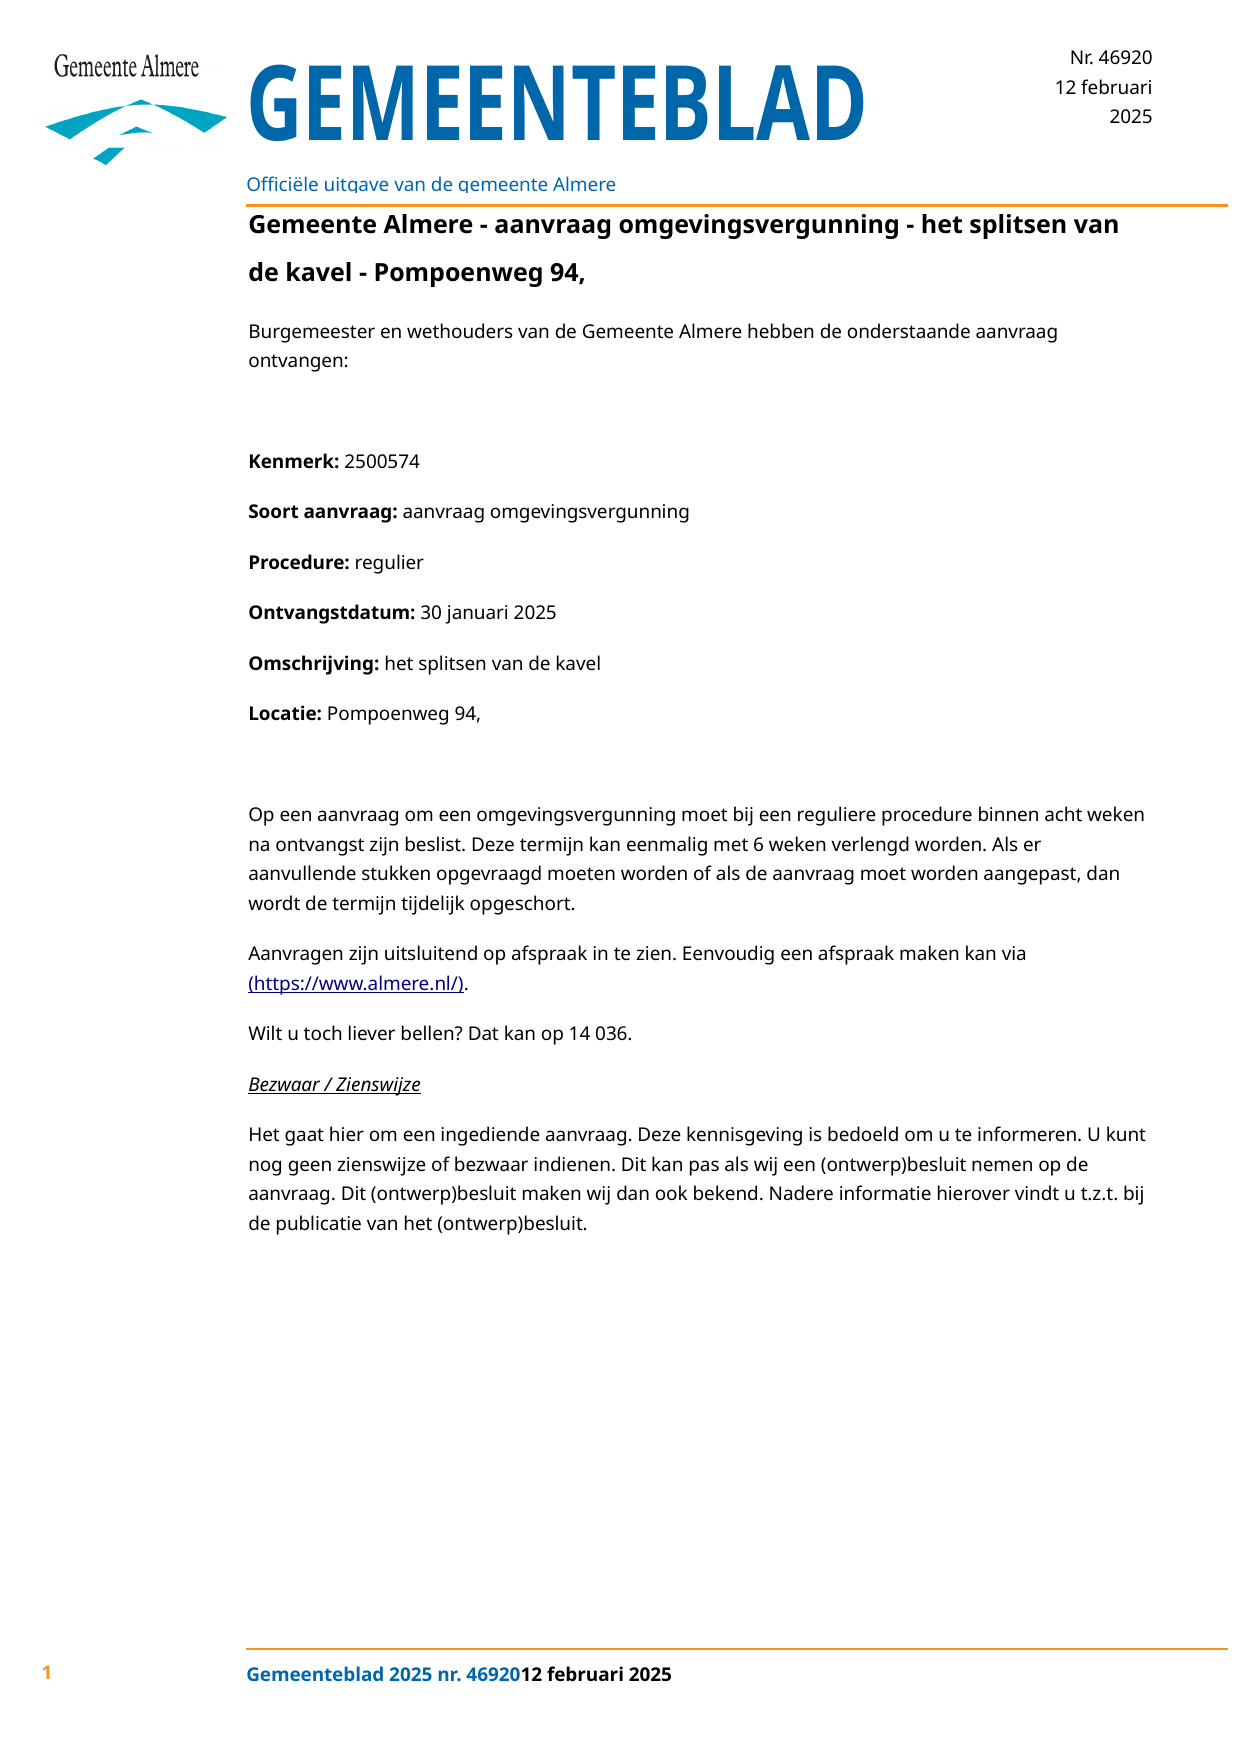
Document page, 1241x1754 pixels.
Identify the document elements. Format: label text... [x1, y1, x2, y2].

text Burgemeester en wethouders van de Gemeente Almere hebben de onderstaande aanvraag ontvangen: [248, 318, 1152, 373]
text Op een aanvraag om een omgevingsvergunning moet bij een reguliere procedure binnen acht weken na ontvangst zijn beslist. Deze termijn kan eenmalig met 6 weken verlengd worden. Als er aanvullende stukken opgevraagd moeten worden of als de aanvraag moet worden aangepast, dan wordt de termijn tijdelijk opgeschort. [248, 801, 1152, 916]
text Locatie: Pompoenweg 94, [248, 700, 1152, 726]
text Ontvangstdatum: 30 januari 2025 [248, 599, 1152, 625]
text Aanvragen zijn uitsluitend op afspraak in te zien. Eenvoudig een afspraak maken kan via (https://www.almere.nl/). [248, 940, 1152, 996]
picture [41, 47, 231, 172]
text Gemeente Almere - aanvraag omgevingsvergunning - het splitsen van de kavel - Pompoenweg 94, [248, 207, 1152, 288]
text Het gaat hier om een ingediende aanvraag. Deze kennisgeving is bedoeld om u te informeren. U kunt nog geen zienswijze of bezwaar indienen. Dit kan pas als wij een (ontwerp)besluit nemen op de aanvraag. Dit (ontwerp)besluit maken wij dan ook bekend. Nadere informatie hierover vindt u t.z.t. bij de publicatie van het (ontwerp)besluit. [248, 1121, 1152, 1236]
text Procedure: regulier [248, 549, 1152, 575]
text Omschrijving: het splitsen van de kavel [248, 650, 1152, 676]
text Wilt u toch liever bellen? Dat kan op 14 036. [248, 1020, 1152, 1046]
text Kenmerk: 2500574 [248, 448, 1152, 474]
text Bezwaar / Zienswijze [248, 1071, 1152, 1097]
text Soort aanvraag: aanvraag omgevingsvergunning [248, 499, 1152, 524]
